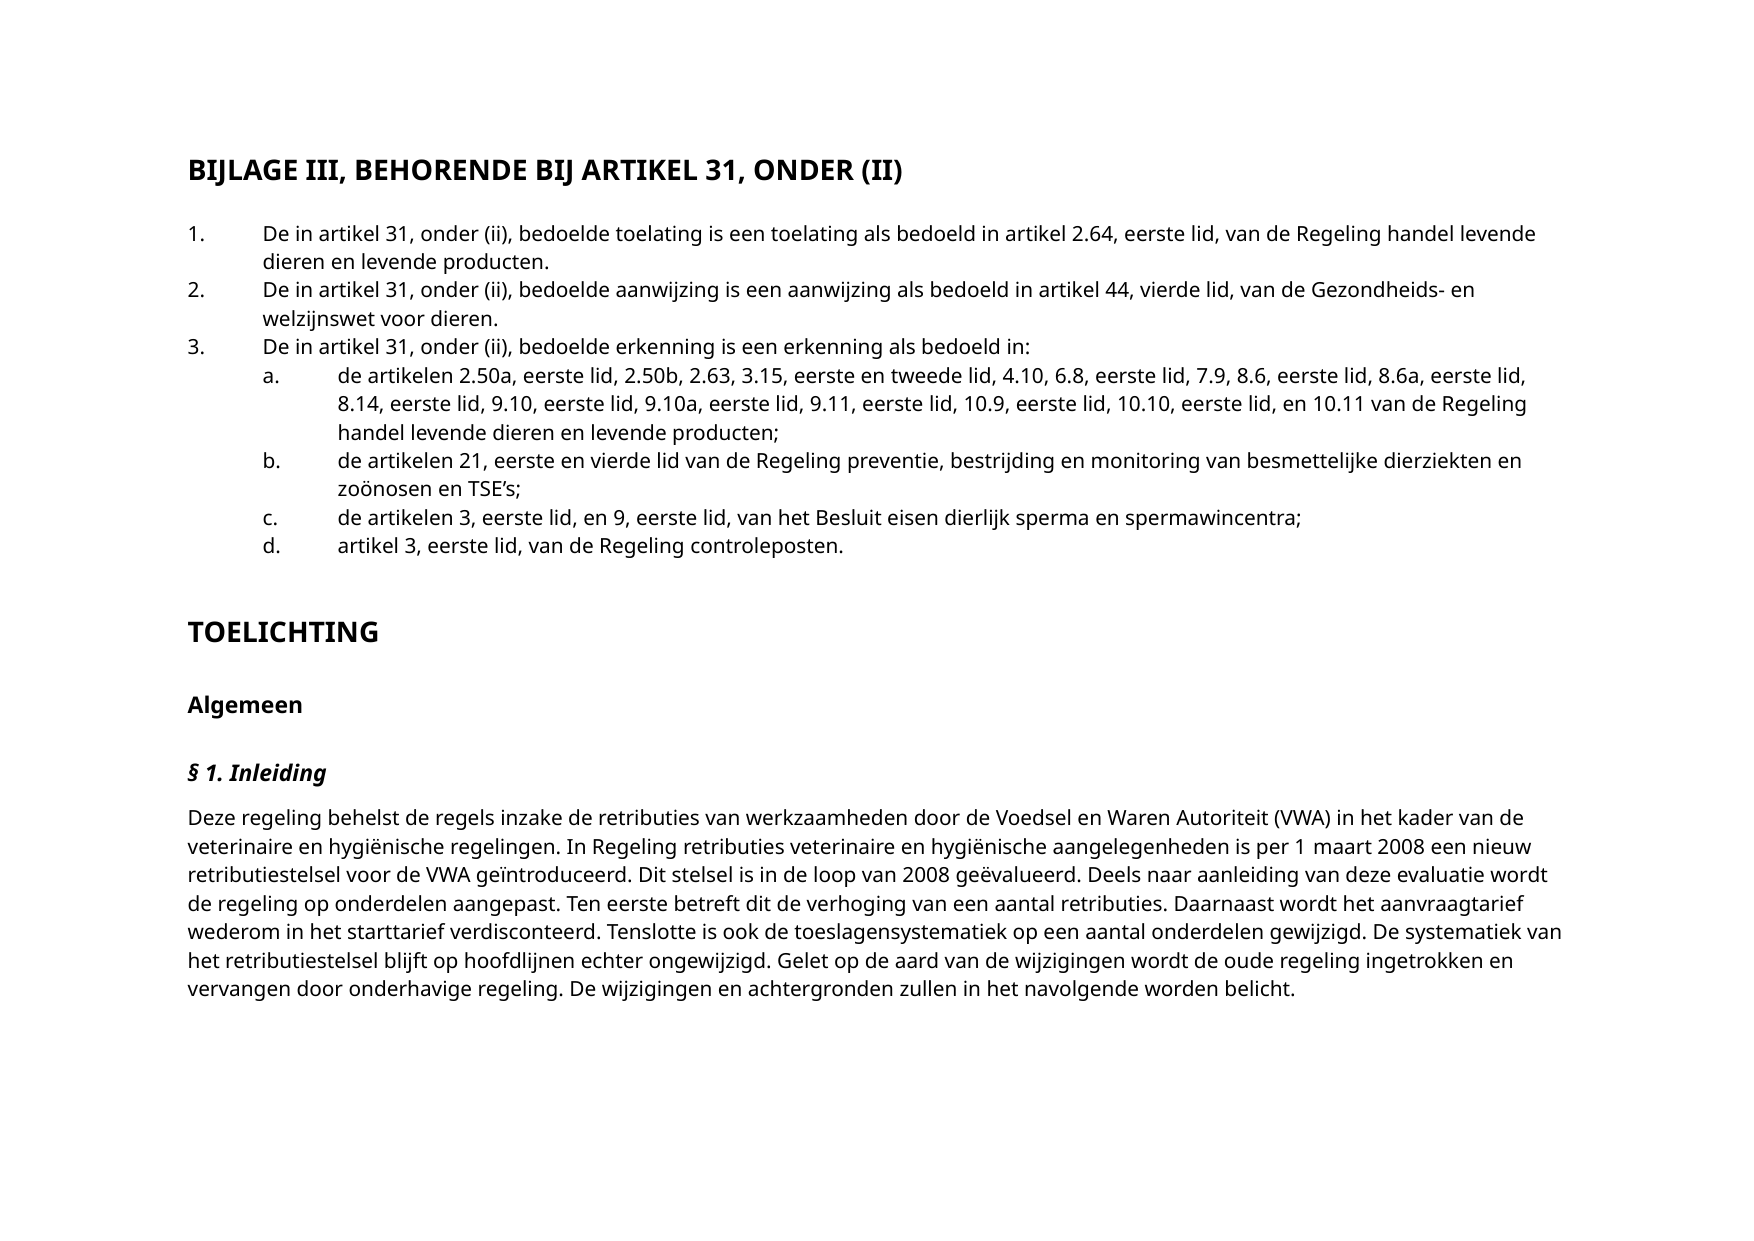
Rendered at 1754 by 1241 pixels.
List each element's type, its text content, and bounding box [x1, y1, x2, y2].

list De in artikel 31, onder (ii), bedoelde aanwijzing is een aanwijzing als bedoeld in artikel 44, vierde lid, van de Gezondheids- en welzijnswet voor dieren. [187, 276, 1566, 332]
subtitle Algemeen [187, 688, 1566, 720]
text TOELICHTING [187, 612, 1566, 651]
text Deze regeling behelst de regels inzake de retributies van werkzaamheden door de Voedsel en Waren Autoriteit (VWA) in het kader van de veterinaire en hygiënische regelingen. In Regeling retributies veterinaire en hygiënische aangelegenheden is per 1 maart 2008 een nieuw retributiestelsel voor de VWA geïntroduceerd. Dit stelsel is in de loop van 2008 geëvalueerd. Deels naar aanleiding van deze evaluatie wordt de regeling op onderdelen aangepast. Ten eerste betreft dit de verhoging van een aantal retributies. Daarnaast wordt het aanvraagtarief wederom in het starttarief verdisconteerd. Tenslotte is ook de toeslagensystematiek op een aantal onderdelen gewijzigd. De systematiek van het retributiestelsel blijft op hoofdlijnen echter ongewijzigd. Gelet op de aard van de wijzigingen wordt de oude regeling ingetrokken en vervangen door onderhavige regeling. De wijzigingen en achtergronden zullen in het navolgende worden belicht. [187, 803, 1566, 1003]
list artikel 3, eerste lid, van de Regeling controleposten. [262, 531, 1566, 560]
list De in artikel 31, onder (ii), bedoelde erkenning is een erkenning als bedoeld in: [187, 332, 1566, 361]
text § 1. Inleiding [187, 757, 1566, 788]
list de artikelen 2.50a, eerste lid, 2.50b, 2.63, 3.15, eerste en tweede lid, 4.10, 6.8, eerste lid, 7.9, 8.6, eerste lid, 8.6a, eerste lid, 8.14, eerste lid, 9.10, eerste lid, 9.10a, eerste lid, 9.11, eerste lid, 10.9, eerste lid, 10.10, eerste lid, en 10.11 van de Regeling handel levende dieren en levende producten; [262, 361, 1566, 446]
list De in artikel 31, onder (ii), bedoelde toelating is een toelating als bedoeld in artikel 2.64, eerste lid, van de Regeling handel levende dieren en levende producten. [187, 219, 1566, 276]
list de artikelen 21, eerste en vierde lid van de Regeling preventie, bestrijding en monitoring van besmettelijke dierziekten en zoönosen en TSE’s; [262, 446, 1566, 503]
list de artikelen 3, eerste lid, en 9, eerste lid, van het Besluit eisen dierlijk sperma en spermawincentra; [262, 503, 1566, 531]
subtitle BIJLAGE III, BEHORENDE BIJ ARTIKEL 31, ONDER (II) [187, 150, 1566, 189]
